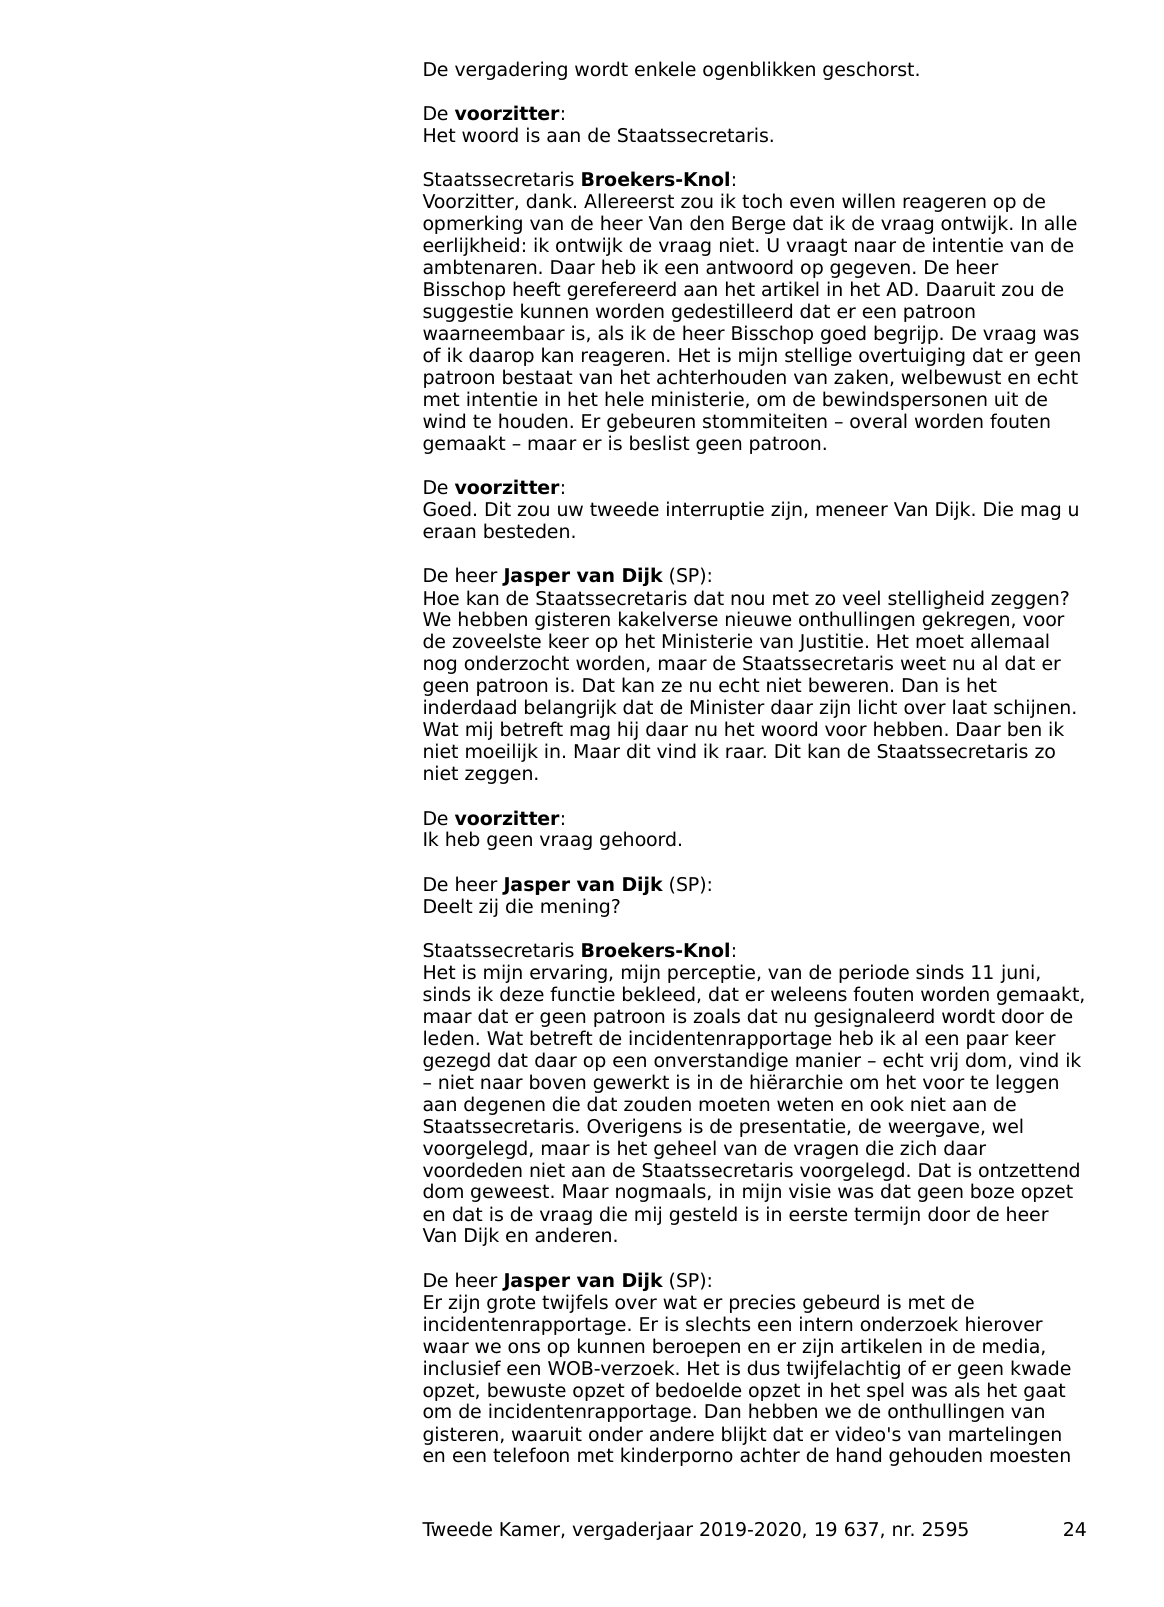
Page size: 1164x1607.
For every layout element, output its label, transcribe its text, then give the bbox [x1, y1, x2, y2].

text De heer Jasper van Dijk (SP): [422, 565, 1087, 587]
text Deelt zij die mening? [422, 896, 1087, 917]
text Er zijn grote twijfels over wat er precies gebeurd is met de incidentenrapportage. Er is slechts een intern onderzoek hierover waar we ons op kunnen beroepen en er zijn artikelen in de media, inclusief een WOB-verzoek. Het is dus twijfelachtig of er geen kwade opzet, bewuste opzet of bedoelde opzet in het spel was als het gaat om de incidentenrapportage. Dan hebben we de onthullingen van gisteren, waaruit onder andere blijkt dat er video's van martelingen en een telefoon met kinderporno achter de hand gehouden moesten [422, 1292, 1087, 1467]
text De voorzitter: [422, 103, 1087, 125]
text Goed. Dit zou uw tweede interruptie zijn, meneer Van Dijk. Die mag u eraan besteden. [422, 499, 1087, 543]
text Het is mijn ervaring, mijn perceptie, van de periode sinds 11 juni, sinds ik deze functie bekleed, dat er weleens fouten worden gemaakt, maar dat er geen patroon is zoals dat nu gesignaleerd wordt door de leden. Wat betreft de incidentenrapportage heb ik al een paar keer gezegd dat daar op een onverstandige manier – echt vrij dom, vind ik – niet naar boven gewerkt is in de hiërarchie om het voor te leggen aan degenen die dat zouden moeten weten en ook niet aan de Staatssecretaris. Overigens is de presentatie, de weergave, wel voorgelegd, maar is het geheel van de vragen die zich daar voordeden niet aan de Staatssecretaris voorgelegd. Dat is ontzettend dom geweest. Maar nogmaals, in mijn visie was dat geen boze opzet en dat is de vraag die mij gesteld is in eerste termijn door de heer Van Dijk en anderen. [422, 962, 1087, 1247]
text Hoe kan de Staatssecretaris dat nou met zo veel stelligheid zeggen? We hebben gisteren kakelverse nieuwe onthullingen gekregen, voor de zoveelste keer op het Ministerie van Justitie. Het moet allemaal nog onderzocht worden, maar de Staatssecretaris weet nu al dat er geen patroon is. Dat kan ze nu echt niet beweren. Dan is het inderdaad belangrijk dat de Minister daar zijn licht over laat schijnen. Wat mij betreft mag hij daar nu het woord voor hebben. Daar ben ik niet moeilijk in. Maar dit vind ik raar. Dit kan de Staatssecretaris zo niet zeggen. [422, 587, 1087, 785]
text Voorzitter, dank. Allereerst zou ik toch even willen reageren op de opmerking van de heer Van den Berge dat ik de vraag ontwijk. In alle eerlijkheid: ik ontwijk de vraag niet. U vraagt naar de intentie van de ambtenaren. Daar heb ik een antwoord op gegeven. De heer Bisschop heeft gerefereerd aan het artikel in het AD. Daaruit zou de suggestie kunnen worden gedestilleerd dat er een patroon waarneembaar is, als ik de heer Bisschop goed begrijp. De vraag was of ik daarop kan reageren. Het is mijn stellige overtuiging dat er geen patroon bestaat van het achterhouden van zaken, welbewust en echt met intentie in het hele ministerie, om de bewindspersonen uit de wind te houden. Er gebeuren stommiteiten – overal worden fouten gemaakt – maar er is beslist geen patroon. [422, 191, 1087, 455]
text De heer Jasper van Dijk (SP): [422, 873, 1087, 896]
text De heer Jasper van Dijk (SP): [422, 1269, 1087, 1292]
text De vergadering wordt enkele ogenblikken geschorst. [422, 59, 1087, 81]
text De voorzitter: [422, 477, 1087, 499]
text De voorzitter: [422, 807, 1087, 829]
text Ik heb geen vraag gehoord. [422, 829, 1087, 851]
text Het woord is aan de Staatssecretaris. [422, 125, 1087, 147]
text Staatssecretaris Broekers-Knol: [422, 169, 1087, 191]
text Staatssecretaris Broekers-Knol: [422, 940, 1087, 962]
